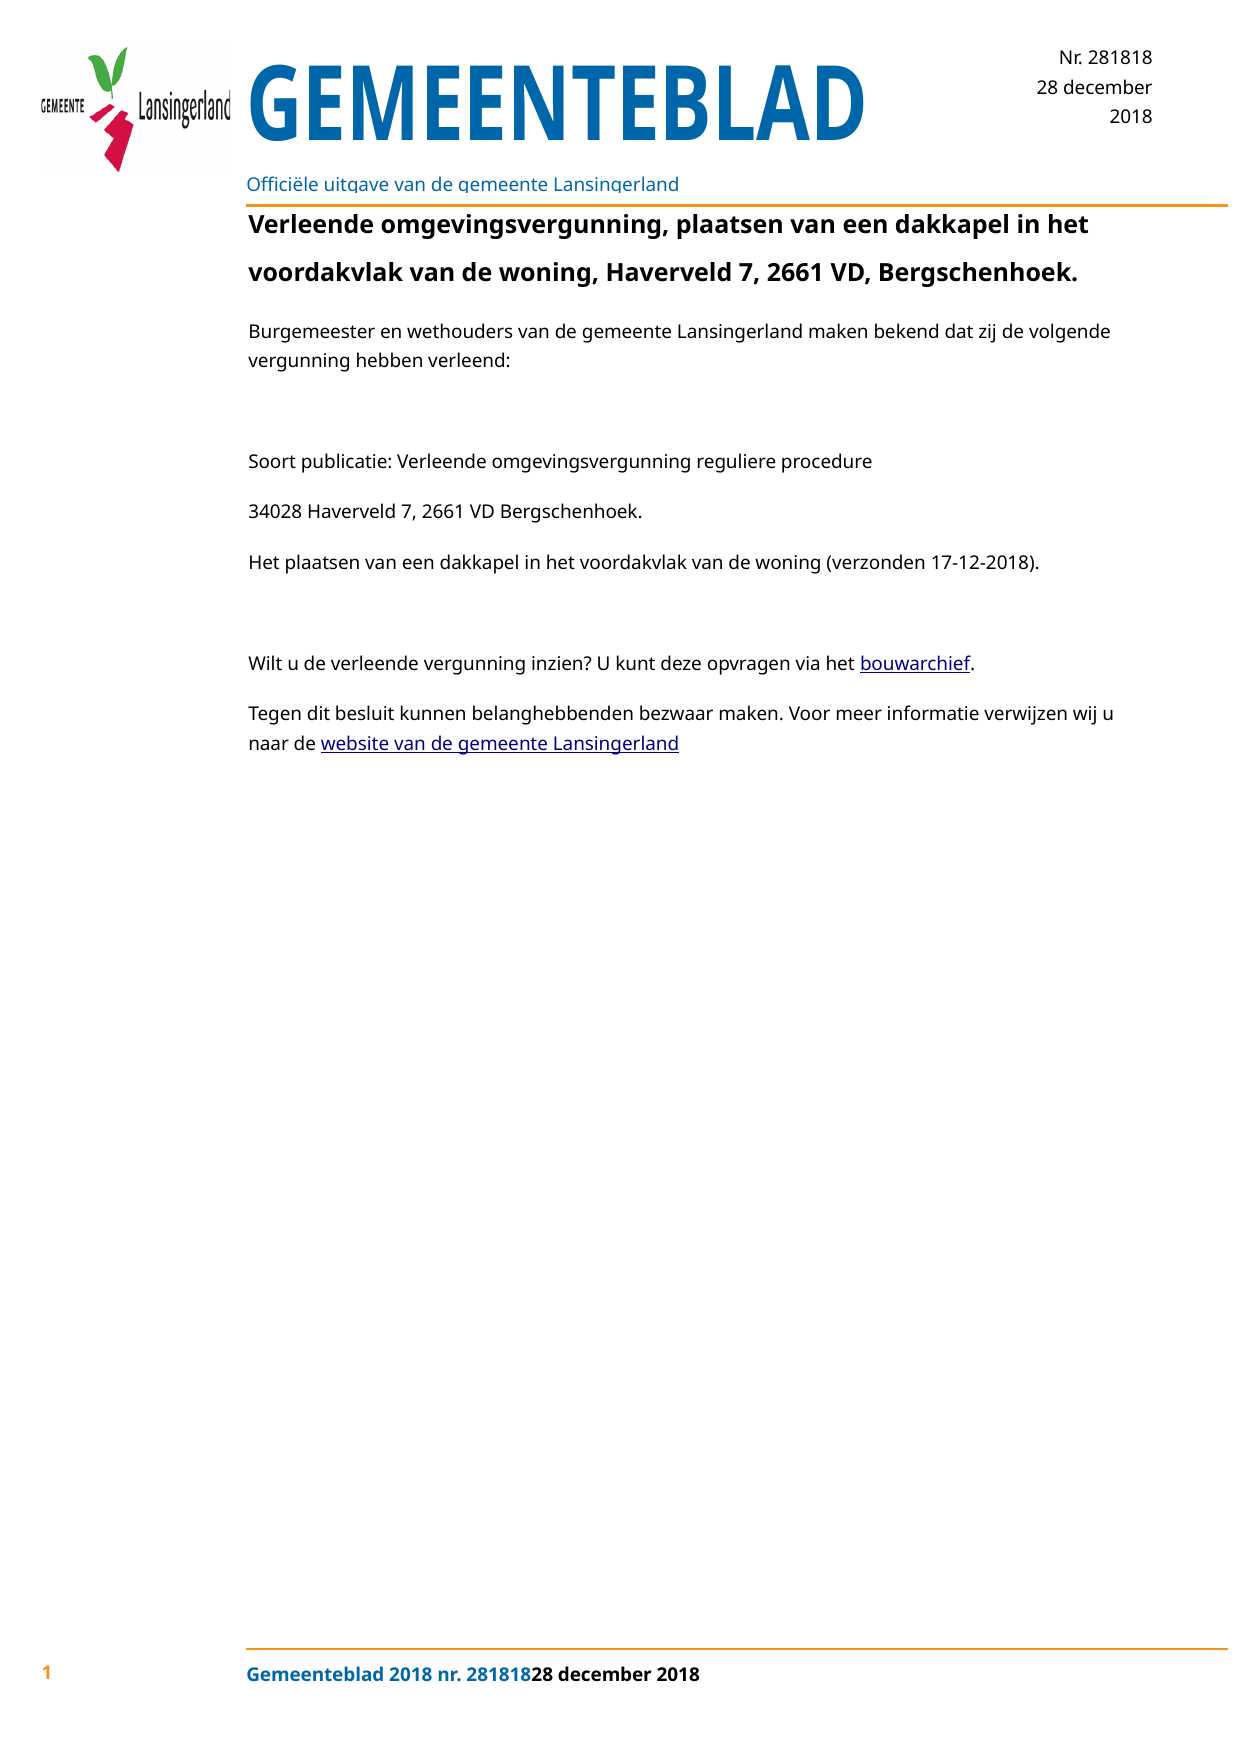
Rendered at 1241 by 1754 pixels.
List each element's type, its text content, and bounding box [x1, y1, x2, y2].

text Het plaatsen van een dakkapel in het voordakvlak van de woning (verzonden 17-12-2018). [248, 549, 1152, 575]
picture [41, 47, 231, 172]
text Burgemeester en wethouders van de gemeente Lansingerland maken bekend dat zij de volgende vergunning hebben verleend: [248, 318, 1152, 373]
text Soort publicatie: Verleende omgevingsvergunning reguliere procedure [248, 448, 1152, 474]
text Verleende omgevingsvergunning, plaatsen van een dakkapel in het voordakvlak van de woning, Haverveld 7, 2661 VD, Bergschenhoek. [248, 207, 1152, 288]
text 34028 Haverveld 7, 2661 VD Bergschenhoek. [248, 499, 1152, 524]
text Wilt u de verleende vergunning inzien? U kunt deze opvragen via het bouwarchief. [248, 650, 1152, 676]
text Tegen dit besluit kunnen belanghebbenden bezwaar maken. Voor meer informatie verwijzen wij u naar de website van de gemeente Lansingerland [248, 700, 1152, 756]
